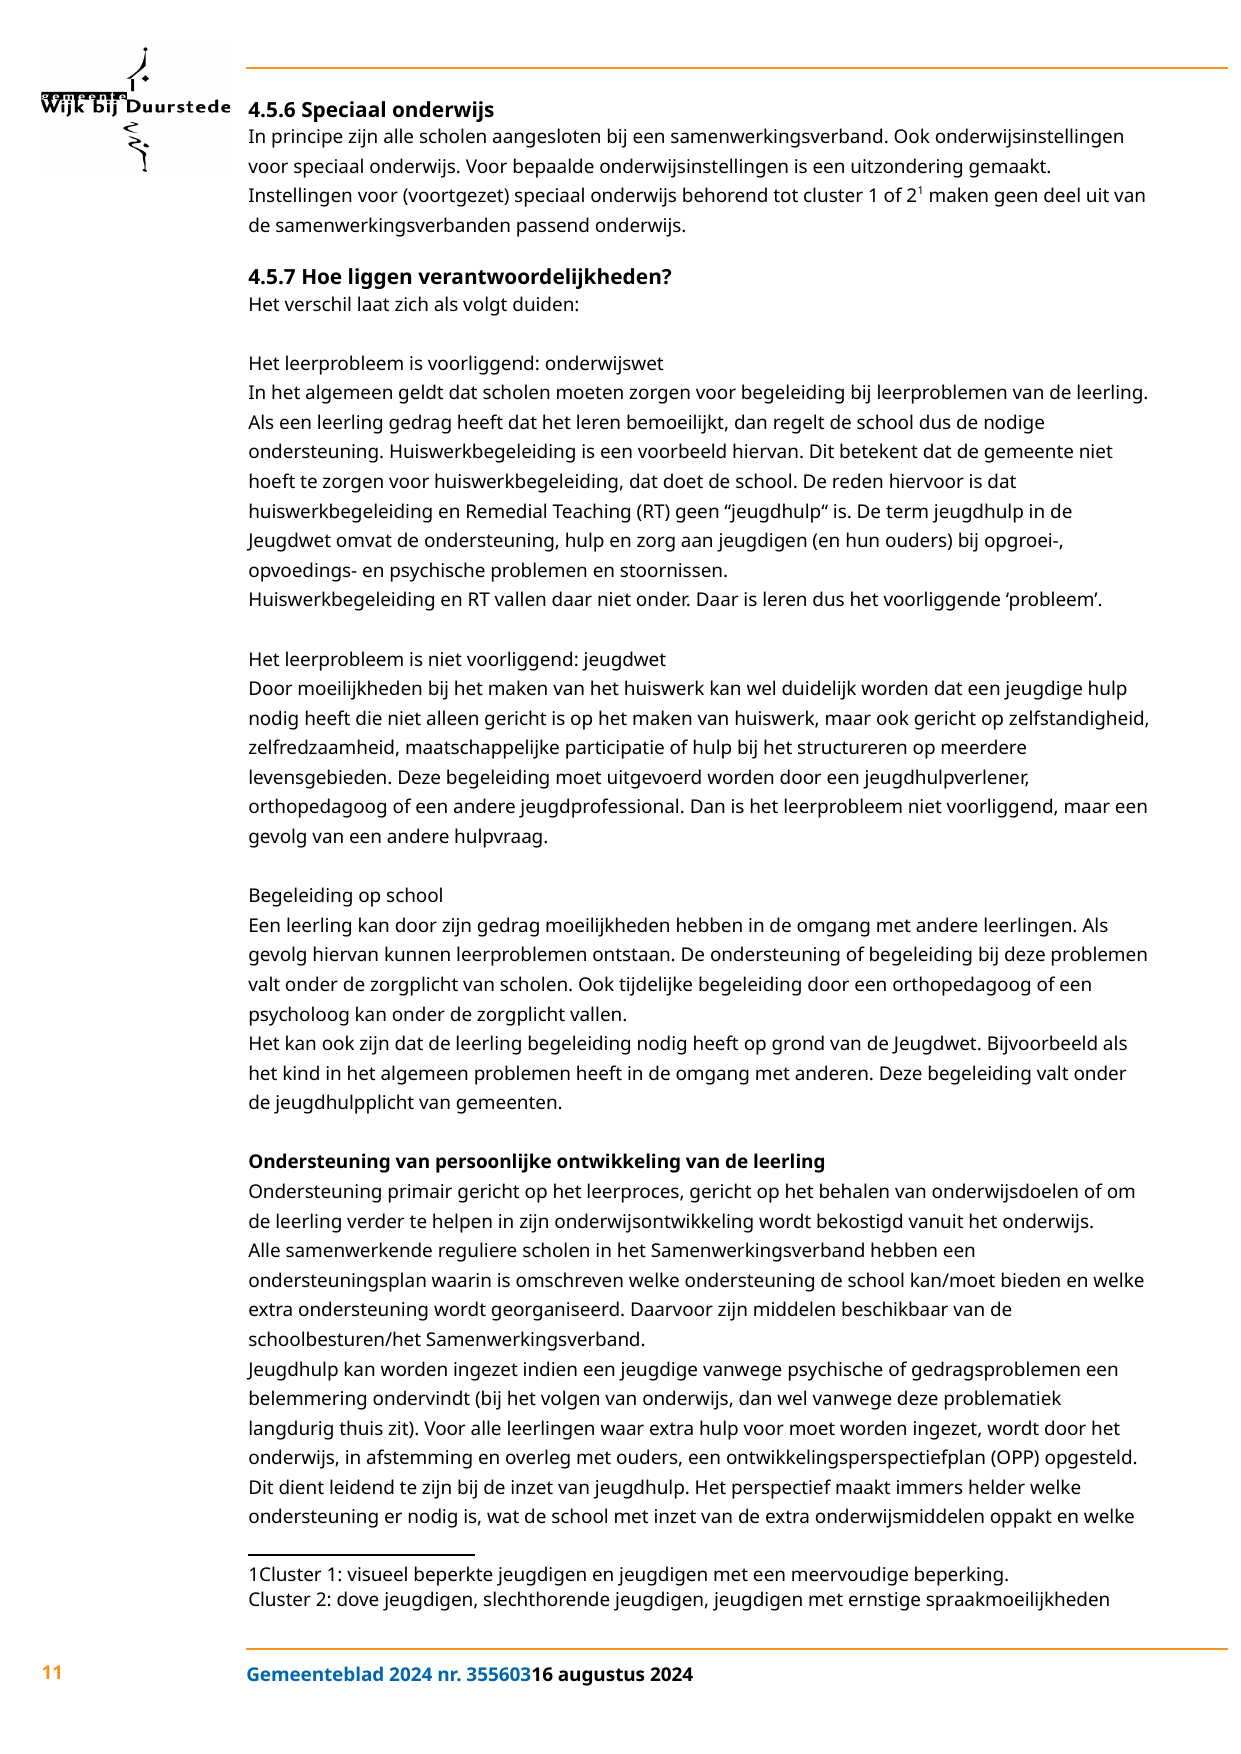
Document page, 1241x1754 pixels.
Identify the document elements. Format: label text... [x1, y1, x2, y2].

text Ondersteuning primair gericht op het leerproces, gericht op het behalen van onderwijsdoelen of om de leerling verder te helpen in zijn onderwijsontwikkeling wordt bekostigd vanuit het onderwijs. [248, 1178, 1152, 1234]
text Door moeilijkheden bij het maken van het huiswerk kan wel duidelijk worden dat een jeugdige hulp nodig heeft die niet alleen gericht is op het maken van huiswerk, maar ook gericht op zelfstandigheid, zelfredzaamheid, maatschappelijke participatie of hulp bij het structureren op meerdere levensgebieden. Deze begeleiding moet uitgevoerd worden door een jeugdhulpverlener, orthopedagoog of een andere jeugdprofessional. Dan is het leerprobleem niet voorliggend, maar een gevolg van een andere hulpvraag. [248, 675, 1152, 849]
text Jeugdhulp kan worden ingezet indien een jeugdige vanwege psychische of gedragsproblemen een belemmering ondervindt (bij het volgen van onderwijs, dan wel vanwege deze problematiek langdurig thuis zit). Voor alle leerlingen waar extra hulp voor moet worden ingezet, wordt door het onderwijs, in afstemming en overleg met ouders, een ontwikkelingsperspectiefplan (OPP) opgesteld. Dit dient leidend te zijn bij de inzet van jeugdhulp. Het perspectief maakt immers helder welke ondersteuning er nodig is, wat de school met inzet van de extra onderwijsmiddelen oppakt en welke [248, 1356, 1152, 1529]
text Begeleiding op school [248, 882, 1152, 908]
text Cluster 1: visueel beperkte jeugdigen en jeugdigen met een meervoudige beperking. [248, 1561, 1152, 1586]
text Het leerprobleem is voorliggend: onderwijswet [248, 350, 1152, 376]
text Het kan ook zijn dat de leerling begeleiding nodig heeft op grond van de Jeugdwet. Bijvoorbeeld als het kind in het algemeen problemen heeft in de omgang met anderen. Deze begeleiding valt onder de jeugdhulpplicht van gemeenten. [248, 1030, 1152, 1115]
text 4.5.7 Hoe liggen verantwoordelijkheden? [248, 262, 1152, 291]
text Een leerling kan door zijn gedrag moeilijkheden hebben in de omgang met andere leerlingen. Als gevolg hiervan kunnen leerproblemen ontstaan. De ondersteuning of begeleiding bij deze problemen valt onder de zorgplicht van scholen. Ook tijdelijke begeleiding door een orthopedagoog of een psycholoog kan onder de zorgplicht vallen. [248, 912, 1152, 1027]
picture [41, 47, 231, 172]
text Cluster 2: dove jeugdigen, slechthorende jeugdigen, jeugdigen met ernstige spraakmoeilijkheden [248, 1586, 1152, 1612]
text Huiswerkbegeleiding en RT vallen daar niet onder. Daar is leren dus het voorliggende ‘probleem’. [248, 587, 1152, 612]
text Het verschil laat zich als volgt duiden: [248, 291, 1152, 317]
text Het leerprobleem is niet voorliggend: jeugdwet [248, 646, 1152, 672]
text 4.5.6 Speciaal onderwijs [248, 95, 1152, 123]
text Alle samenwerkende reguliere scholen in het Samenwerkingsverband hebben een ondersteuningsplan waarin is omschreven welke ondersteuning de school kan/moet bieden en welke extra ondersteuning wordt georganiseerd. Daarvoor zijn middelen beschikbaar van de schoolbesturen/het Samenwerkingsverband. [248, 1237, 1152, 1352]
text Ondersteuning van persoonlijke ontwikkeling van de leerling [248, 1149, 1152, 1174]
text In het algemeen geldt dat scholen moeten zorgen voor begeleiding bij leerproblemen van de leerling. Als een leerling gedrag heeft dat het leren bemoeilijkt, dan regelt de school dus de nodige ondersteuning. Huiswerkbegeleiding is een voorbeeld hiervan. Dit betekent dat de gemeente niet hoeft te zorgen voor huiswerkbegeleiding, dat doet de school. De reden hiervoor is dat huiswerkbegeleiding en Remedial Teaching (RT) geen “jeugdhulp“ is. De term jeugdhulp in de Jeugdwet omvat de ondersteuning, hulp en zorg aan jeugdigen (en hun ouders) bij opgroei-, opvoedings- en psychische problemen en stoornissen. [248, 379, 1152, 583]
text In principe zijn alle scholen aangesloten bij een samenwerkingsverband. Ook onderwijsinstellingen voor speciaal onderwijs. Voor bepaalde onderwijsinstellingen is een uitzondering gemaakt. Instellingen voor (voortgezet) speciaal onderwijs behorend tot cluster 1 of 2 maken geen deel uit van de samenwerkingsverbanden passend onderwijs. [248, 123, 1152, 238]
